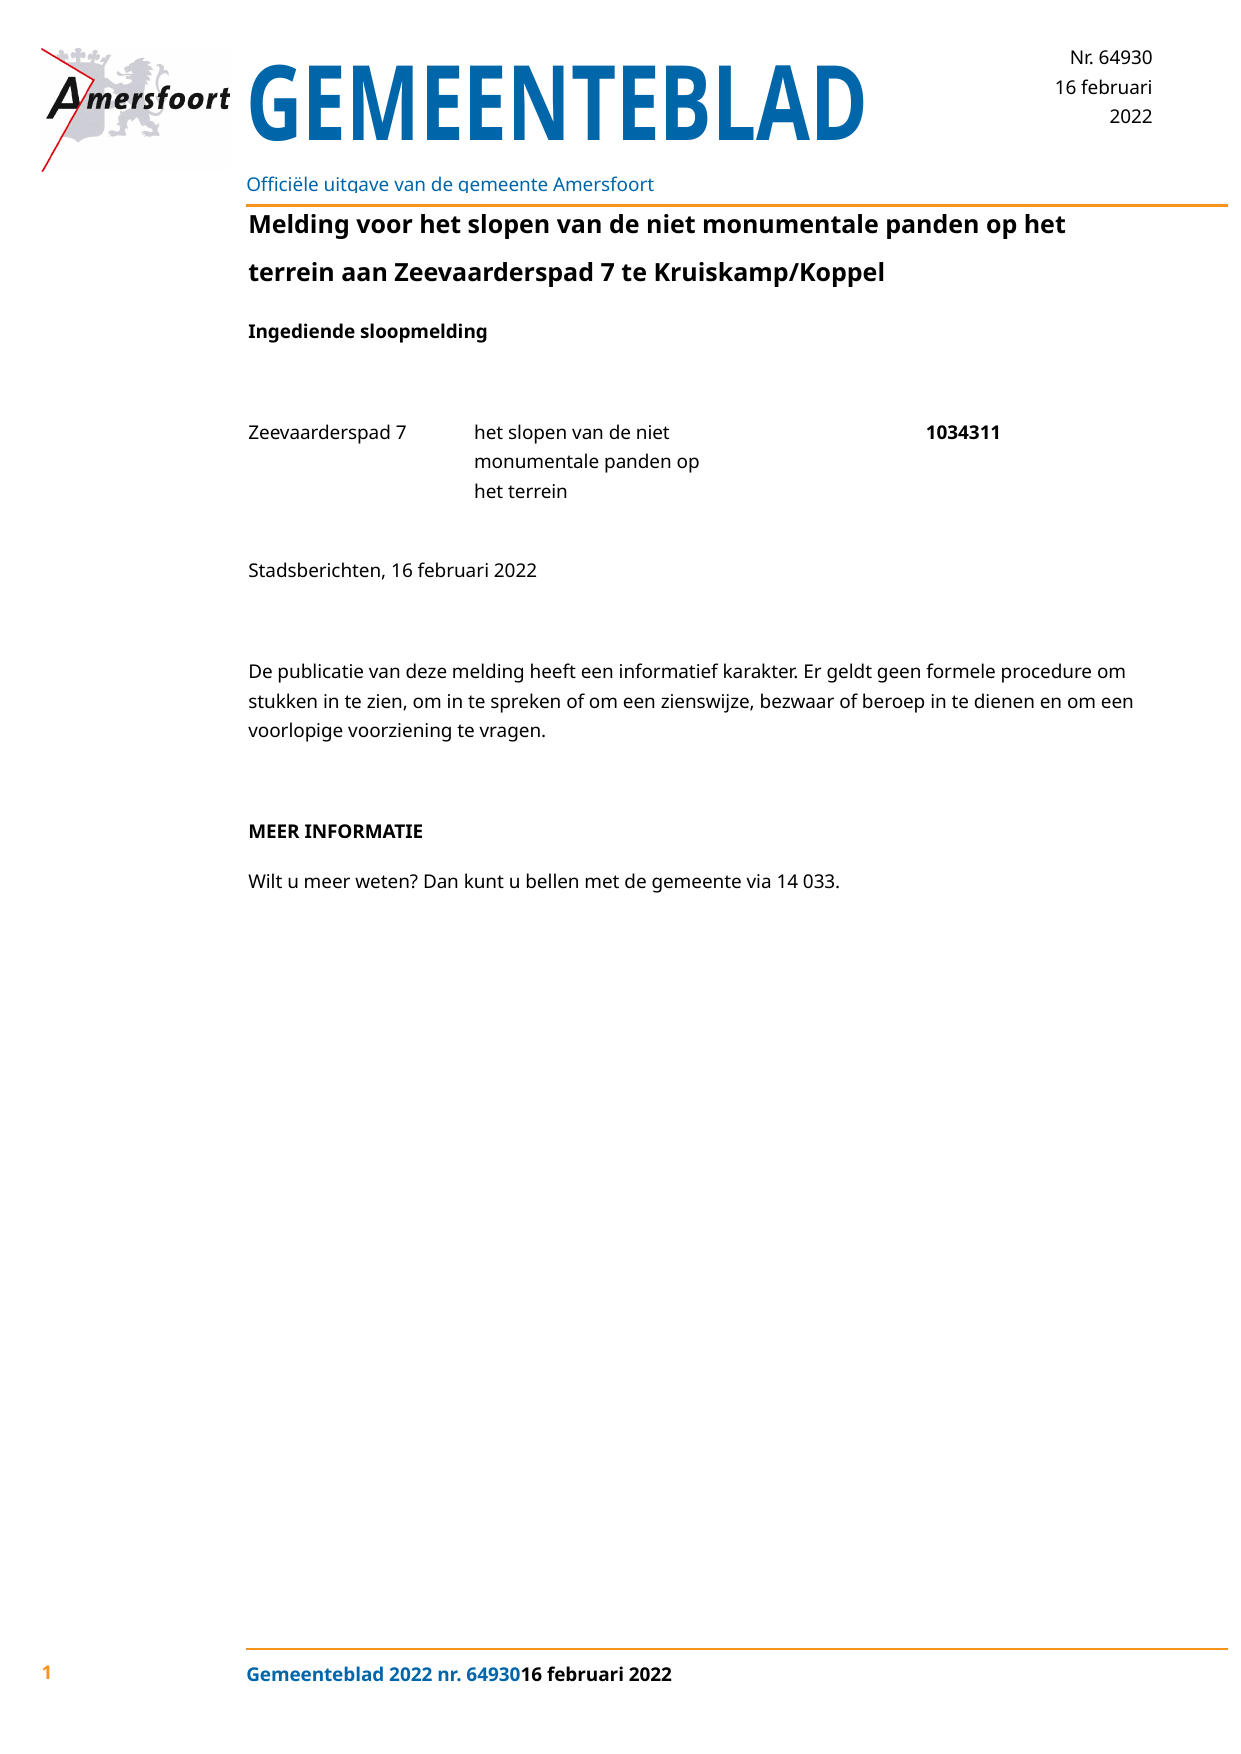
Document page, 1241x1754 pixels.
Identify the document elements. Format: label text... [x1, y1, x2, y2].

text De publicatie van deze melding heeft een informatief karakter. Er geldt geen formele procedure om stukken in te zien, om in te spreken of om een zienswijze, bezwaar of beroep in te dienen en om een voorlopige voorziening te vragen. [248, 658, 1152, 743]
text Stadsberichten, 16 februari 2022 [248, 557, 1152, 583]
text Melding voor het slopen van de niet monumentale panden op het terrein aan Zeevaarderspad 7 te Kruiskamp/Koppel [248, 207, 1152, 288]
table_header Zeevaarderspad 7 [248, 419, 474, 504]
table_header 1034311 [926, 419, 1152, 504]
text Wilt u meer weten? Dan kunt u bellen met de gemeente via 14 033. [248, 869, 1152, 894]
text MEER INFORMATIE [248, 818, 1152, 844]
text Ingediende sloopmelding [248, 318, 1152, 344]
table_header het slopen van de niet monumentale panden op het terrein [474, 419, 700, 504]
table_header [700, 419, 926, 504]
picture [41, 47, 231, 172]
